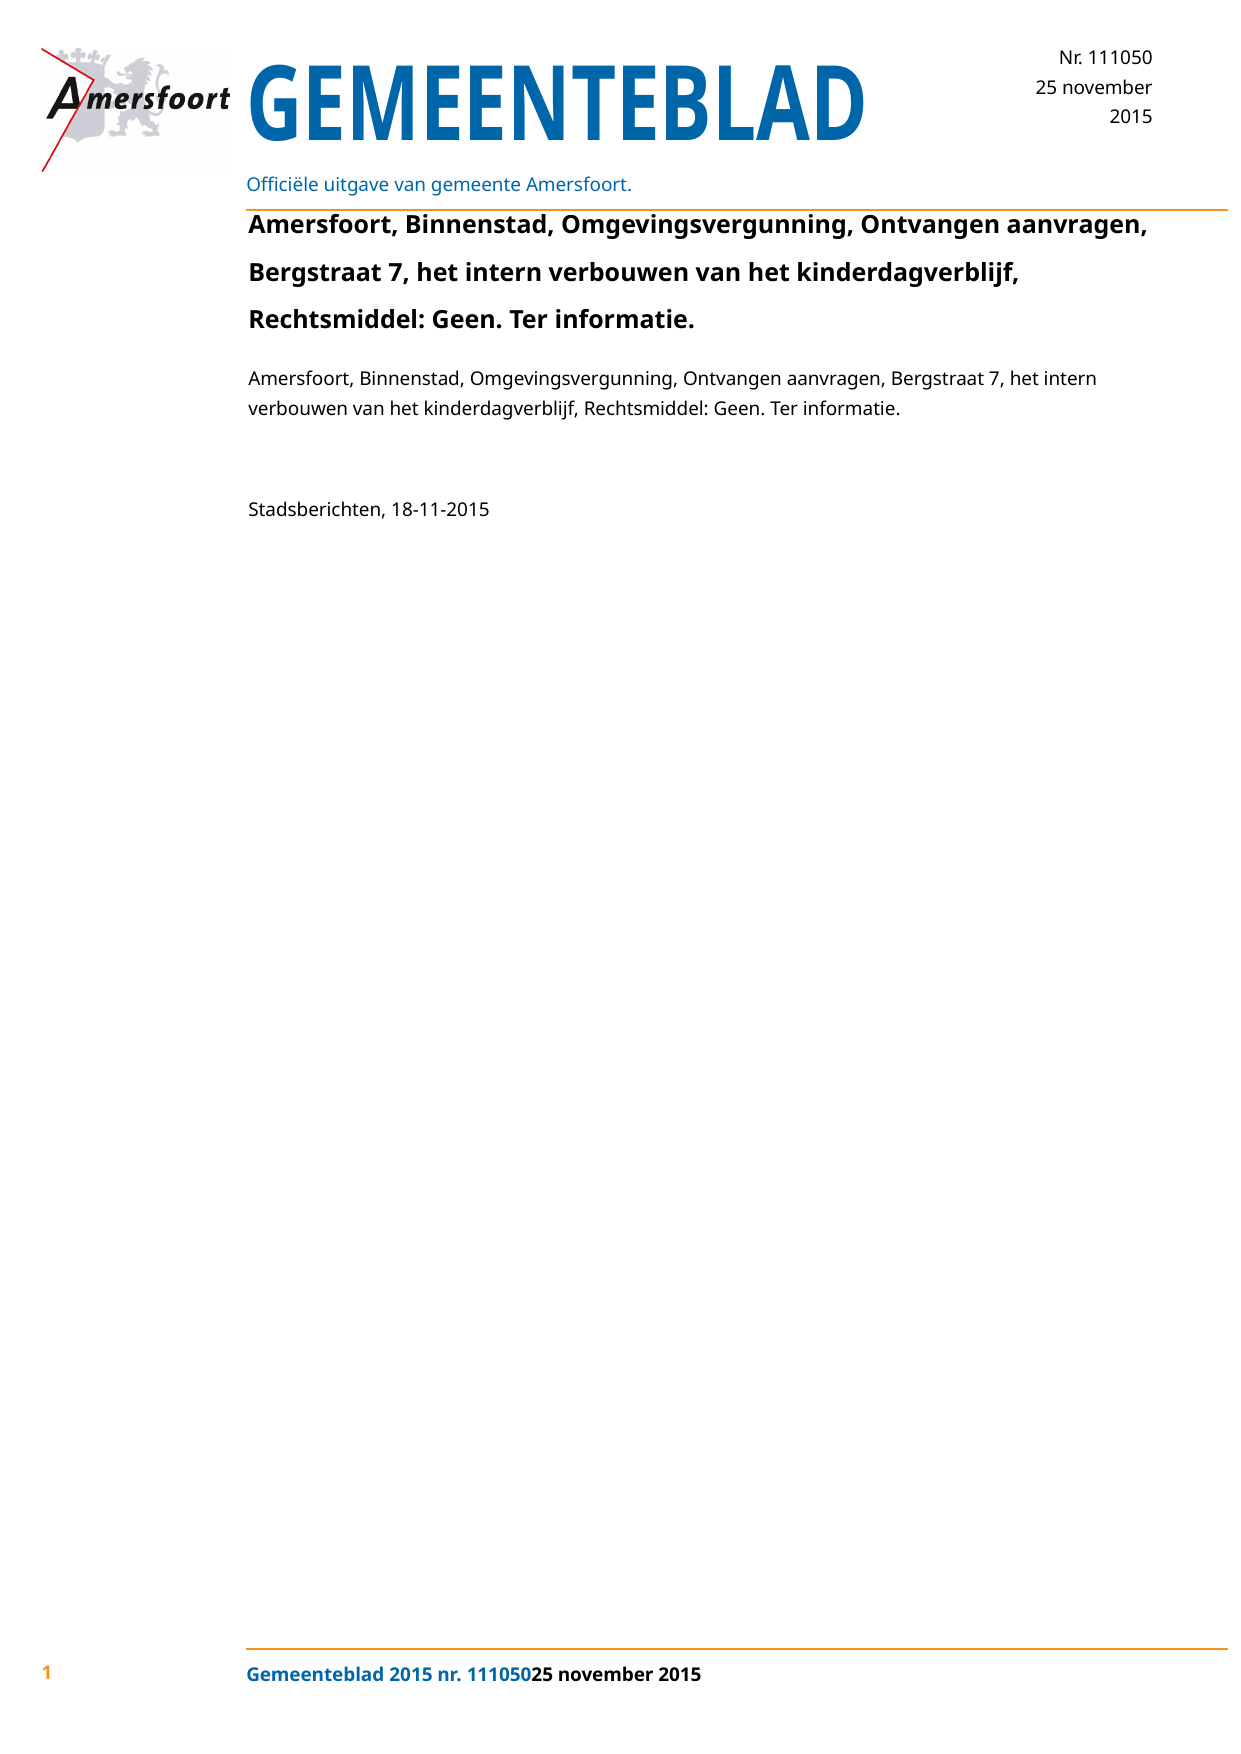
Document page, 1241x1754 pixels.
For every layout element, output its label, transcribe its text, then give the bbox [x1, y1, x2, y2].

text Stadsberichten, 18-11-2015 [248, 496, 1152, 522]
picture [41, 47, 231, 172]
text Amersfoort, Binnenstad, Omgevingsvergunning, Ontvangen aanvragen, Bergstraat 7, het intern verbouwen van het kinderdagverblijf, Rechtsmiddel: Geen. Ter informatie. [248, 366, 1152, 421]
text Amersfoort, Binnenstad, Omgevingsvergunning, Ontvangen aanvragen, Bergstraat 7, het intern verbouwen van het kinderdagverblijf, Rechtsmiddel: Geen. Ter informatie. [248, 211, 1152, 336]
